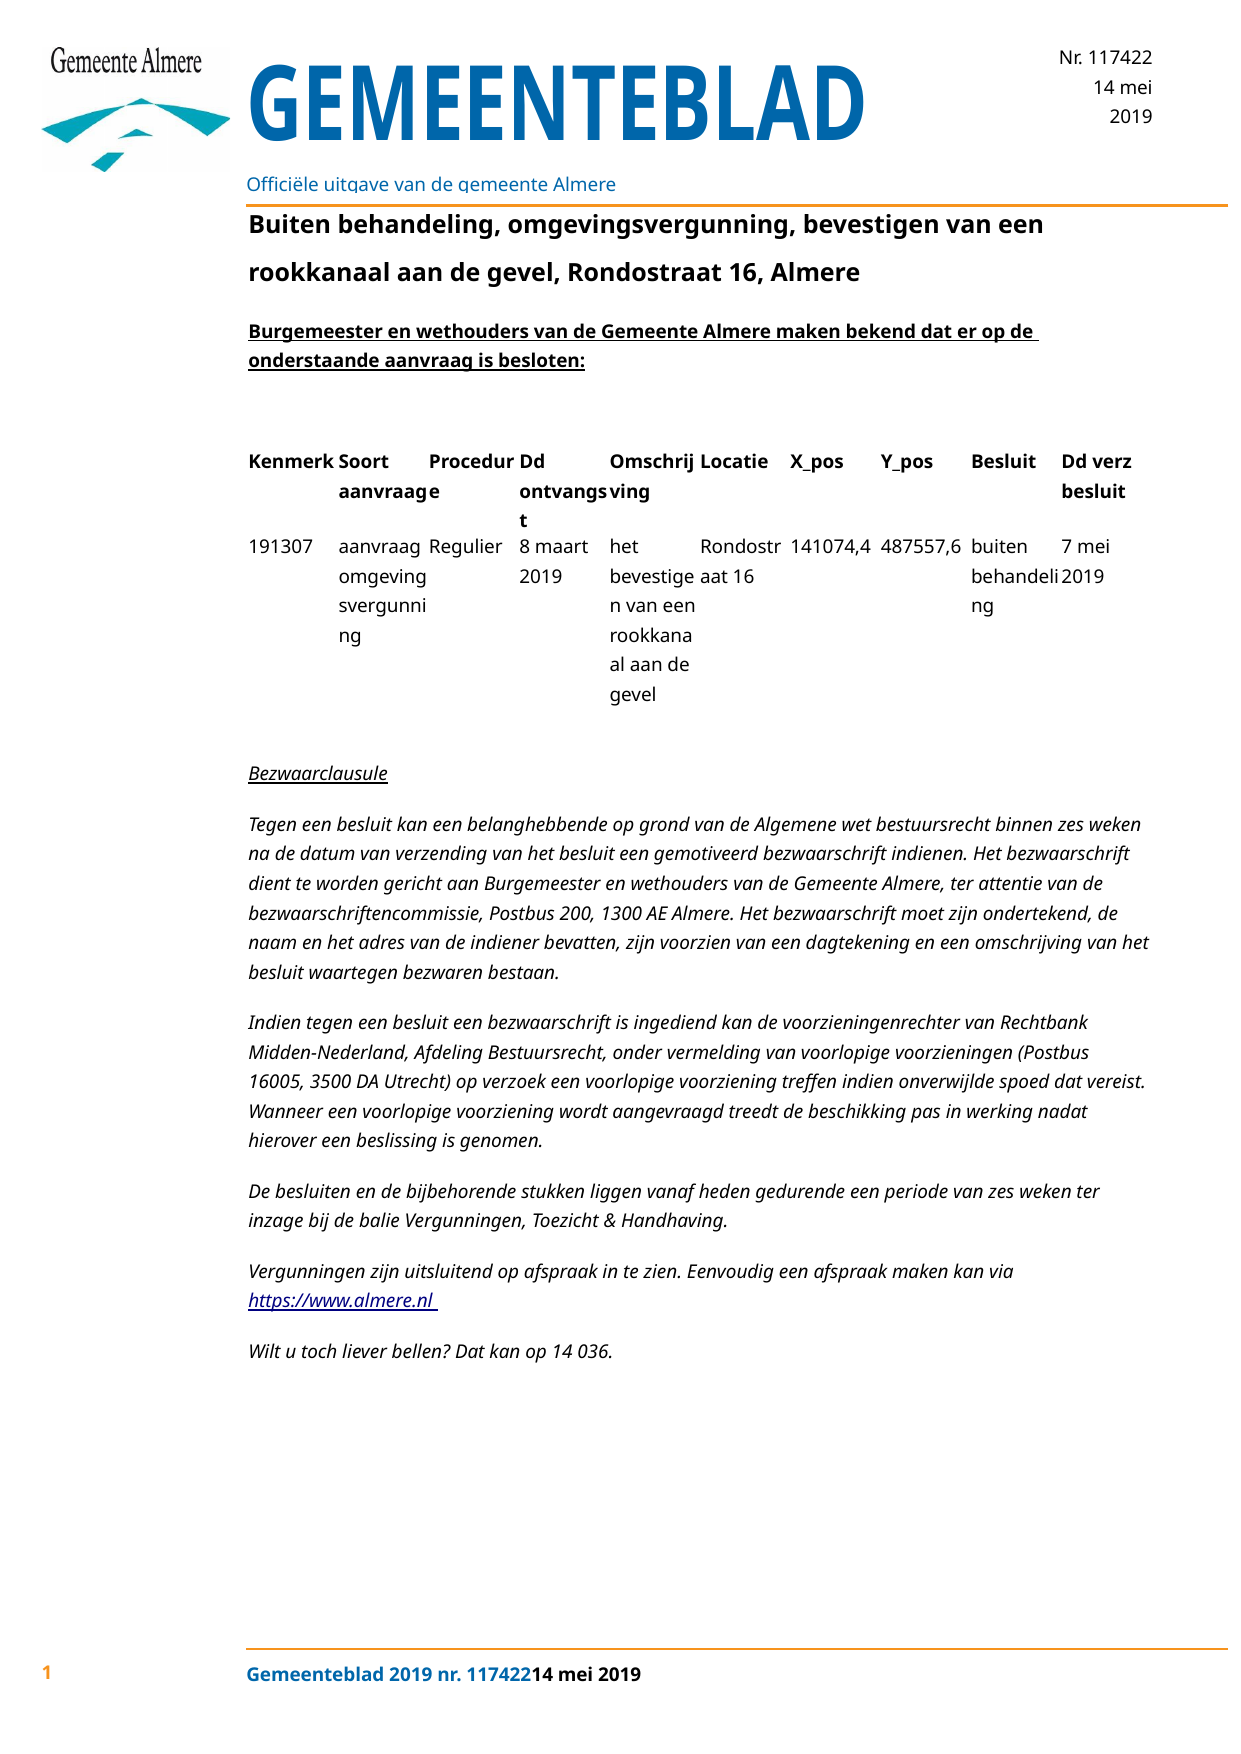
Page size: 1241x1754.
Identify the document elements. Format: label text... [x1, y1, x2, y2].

table_header Locatie [700, 449, 790, 533]
table_cell Regulier [429, 533, 519, 707]
table_header Soort aanvraag [338, 449, 429, 533]
table_cell 141074,4 [790, 533, 881, 707]
table_header Y_pos [881, 449, 971, 533]
table_header Omschrijving [609, 449, 700, 533]
table_header Dd ontvangst [519, 449, 609, 533]
text Wilt u toch liever bellen? Dat kan op 14 036. [248, 1338, 1152, 1364]
table_cell Rondostraat 16 [700, 533, 790, 707]
table_header Dd verz besluit [1061, 449, 1152, 533]
table_cell 8 maart 2019 [519, 533, 609, 707]
table_cell het bevestigen van een rookkanaal aan de gevel [609, 533, 700, 707]
table_cell 191307 [248, 533, 338, 707]
table_cell 487557,6 [881, 533, 971, 707]
text Bezwaarclausule [248, 761, 1152, 786]
table_header Besluit [971, 449, 1061, 533]
table_header Kenmerk [248, 449, 338, 533]
text De besluiten en de bijbehorende stukken liggen vanaf heden gedurende een periode van zes weken ter inzage bij de balie Vergunningen, Toezicht & Handhaving. [248, 1178, 1152, 1233]
text Indien tegen een besluit een bezwaarschrift is ingediend kan de voorzieningenrechter van Rechtbank Midden-Nederland, Afdeling Bestuursrecht, onder vermelding van voorlopige voorzieningen (Postbus 16005, 3500 DA Utrecht) op verzoek een voorlopige voorziening treffen indien onverwijlde spoed dat vereist. Wanneer een voorlopige voorziening wordt aangevraagd treedt de beschikking pas in werking nadat hierover een beslissing is genomen. [248, 1009, 1152, 1153]
text Burgemeester en wethouders van de Gemeente Almere maken bekend dat er op de onderstaande aanvraag is besloten: [248, 318, 1152, 373]
text Buiten behandeling, omgevingsvergunning, bevestigen van een rookkanaal aan de gevel, Rondostraat 16, Almere [248, 207, 1152, 288]
table_cell aanvraag omgevingsvergunning [338, 533, 429, 707]
text Vergunningen zijn uitsluitend op afspraak in te zien. Eenvoudig een afspraak maken kan via https://www.almere.nl [248, 1258, 1152, 1313]
text Tegen een besluit kan een belanghebbende op grond van de Algemene wet bestuursrecht binnen zes weken na de datum van verzending van het besluit een gemotiveerd bezwaarschrift indienen. Het bezwaarschrift dient te worden gericht aan Burgemeester en wethouders van de Gemeente Almere, ter attentie van de bezwaarschriftencommissie, Postbus 200, 1300 AE Almere. Het bezwaarschrift moet zijn ondertekend, de naam en het adres van de indiener bevatten, zijn voorzien van een dagtekening en een omschrijving van het besluit waartegen bezwaren bestaan. [248, 811, 1152, 985]
table_cell 7 mei 2019 [1061, 533, 1152, 707]
table_header Procedure [429, 449, 519, 533]
table_header X_pos [790, 449, 881, 533]
table_cell buiten behandeling [971, 533, 1061, 707]
picture [41, 47, 231, 172]
